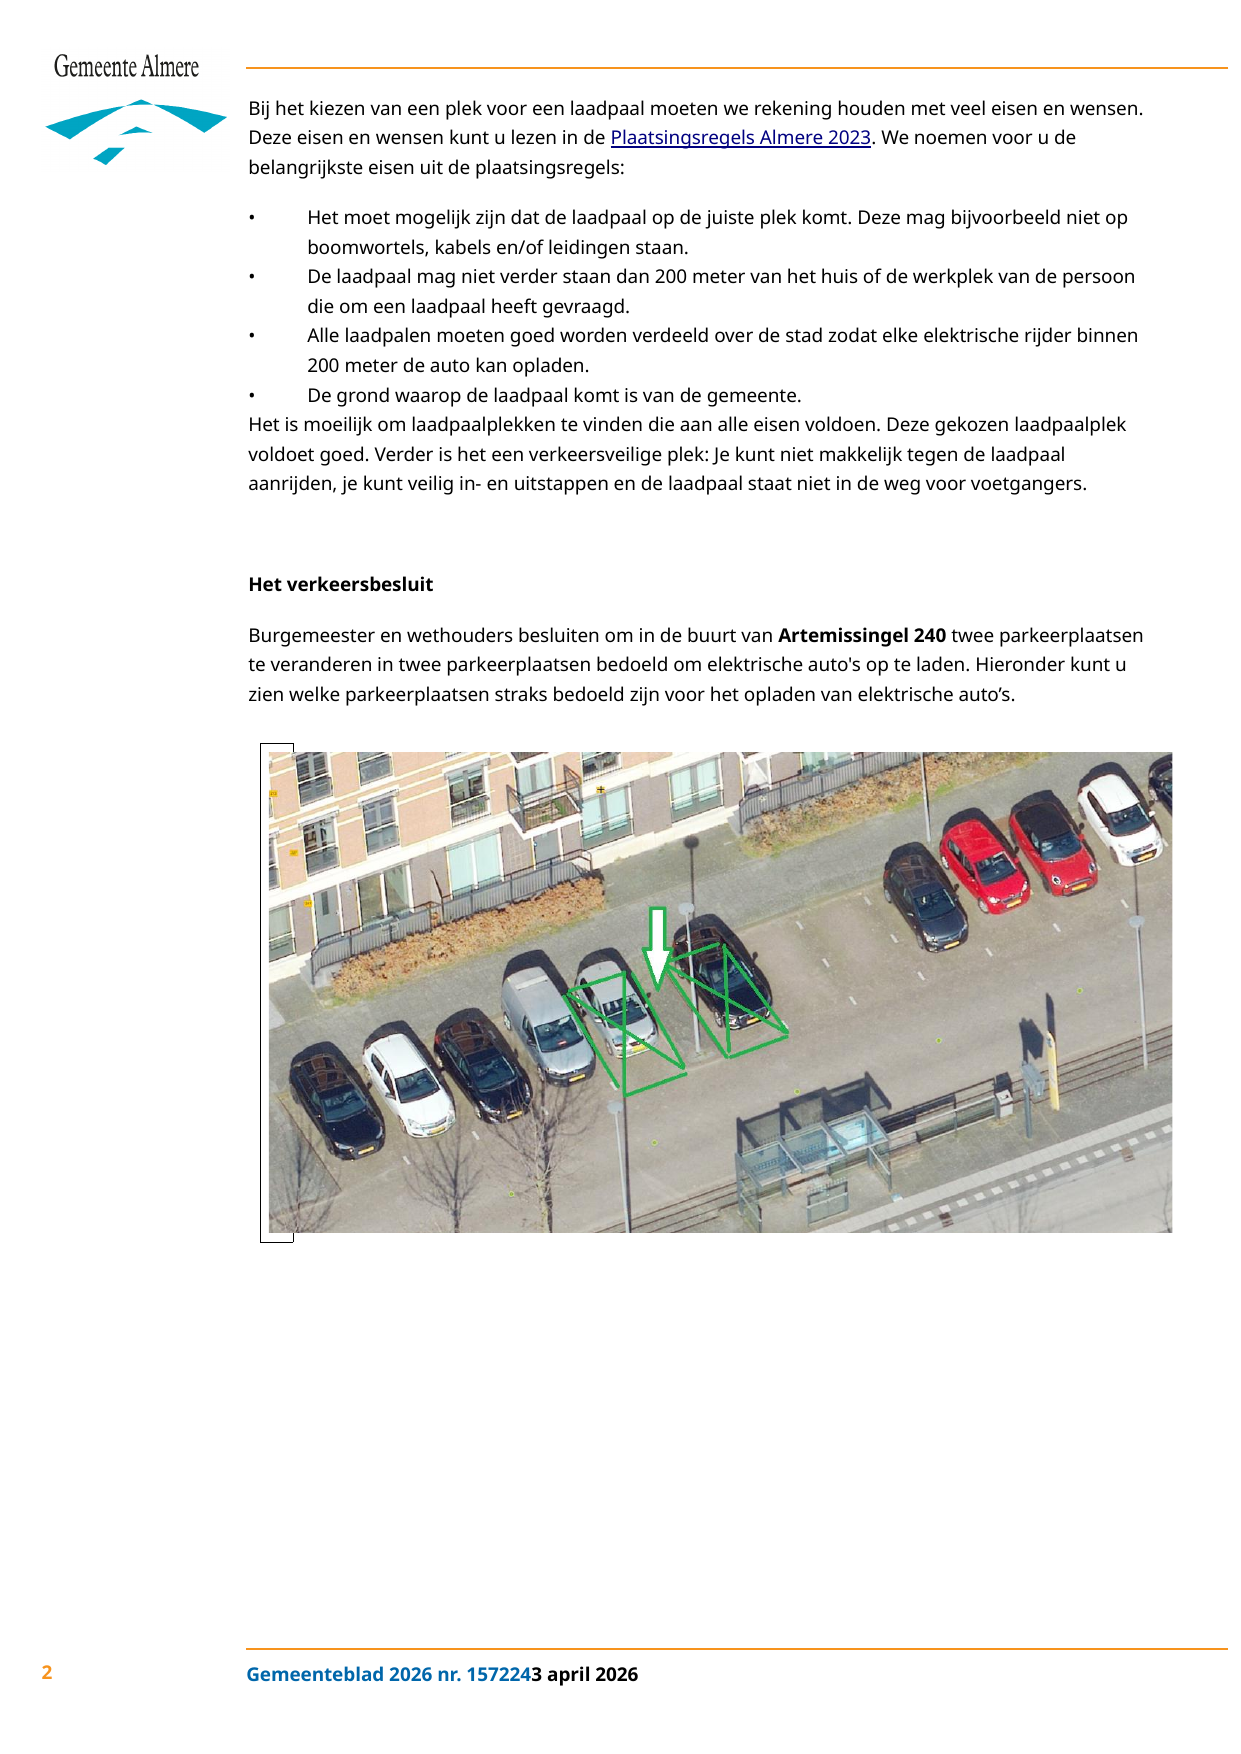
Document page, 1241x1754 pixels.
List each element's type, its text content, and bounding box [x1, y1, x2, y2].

list Alle laadpalen moeten goed worden verdeeld over de stad zodat elke elektrische rijder binnen 200 meter de auto kan opladen. [248, 323, 1152, 378]
picture [268, 752, 1173, 1233]
text Het verkeersbesluit [248, 571, 1152, 597]
list Het moet mogelijk zijn dat de laadpaal op de juiste plek komt. Deze mag bijvoorbeeld niet op boomwortels, kabels en/of leidingen staan. [248, 204, 1152, 260]
text Burgemeester en wethouders besluiten om in de buurt van Artemissingel 240 twee parkeerplaatsen te veranderen in twee parkeerplaatsen bedoeld om elektrische auto's op te laden. Hieronder kunt u zien welke parkeerplaatsen straks bedoeld zijn voor het opladen van elektrische auto’s. [248, 622, 1152, 707]
picture [41, 47, 231, 172]
text Bij het kiezen van een plek voor een laadpaal moeten we rekening houden met veel eisen en wensen. Deze eisen en wensen kunt u lezen in de Plaatsingsregels Almere 2023. We noemen voor u de belangrijkste eisen uit de plaatsingsregels: [248, 95, 1152, 180]
list De grond waarop de laadpaal komt is van de gemeente. [248, 382, 1152, 408]
list De laadpaal mag niet verder staan dan 200 meter van het huis of de werkplek van de persoon die om een laadpaal heeft gevraagd. [248, 263, 1152, 319]
text Het is moeilijk om laadpaalplekken te vinden die aan alle eisen voldoen. Deze gekozen laadpaalplek voldoet goed. Verder is het een verkeersveilige plek: Je kunt niet makkelijk tegen de laadpaal aanrijden, je kunt veilig in- en uitstappen en de laadpaal staat niet in de weg voor voetgangers. [248, 411, 1152, 496]
